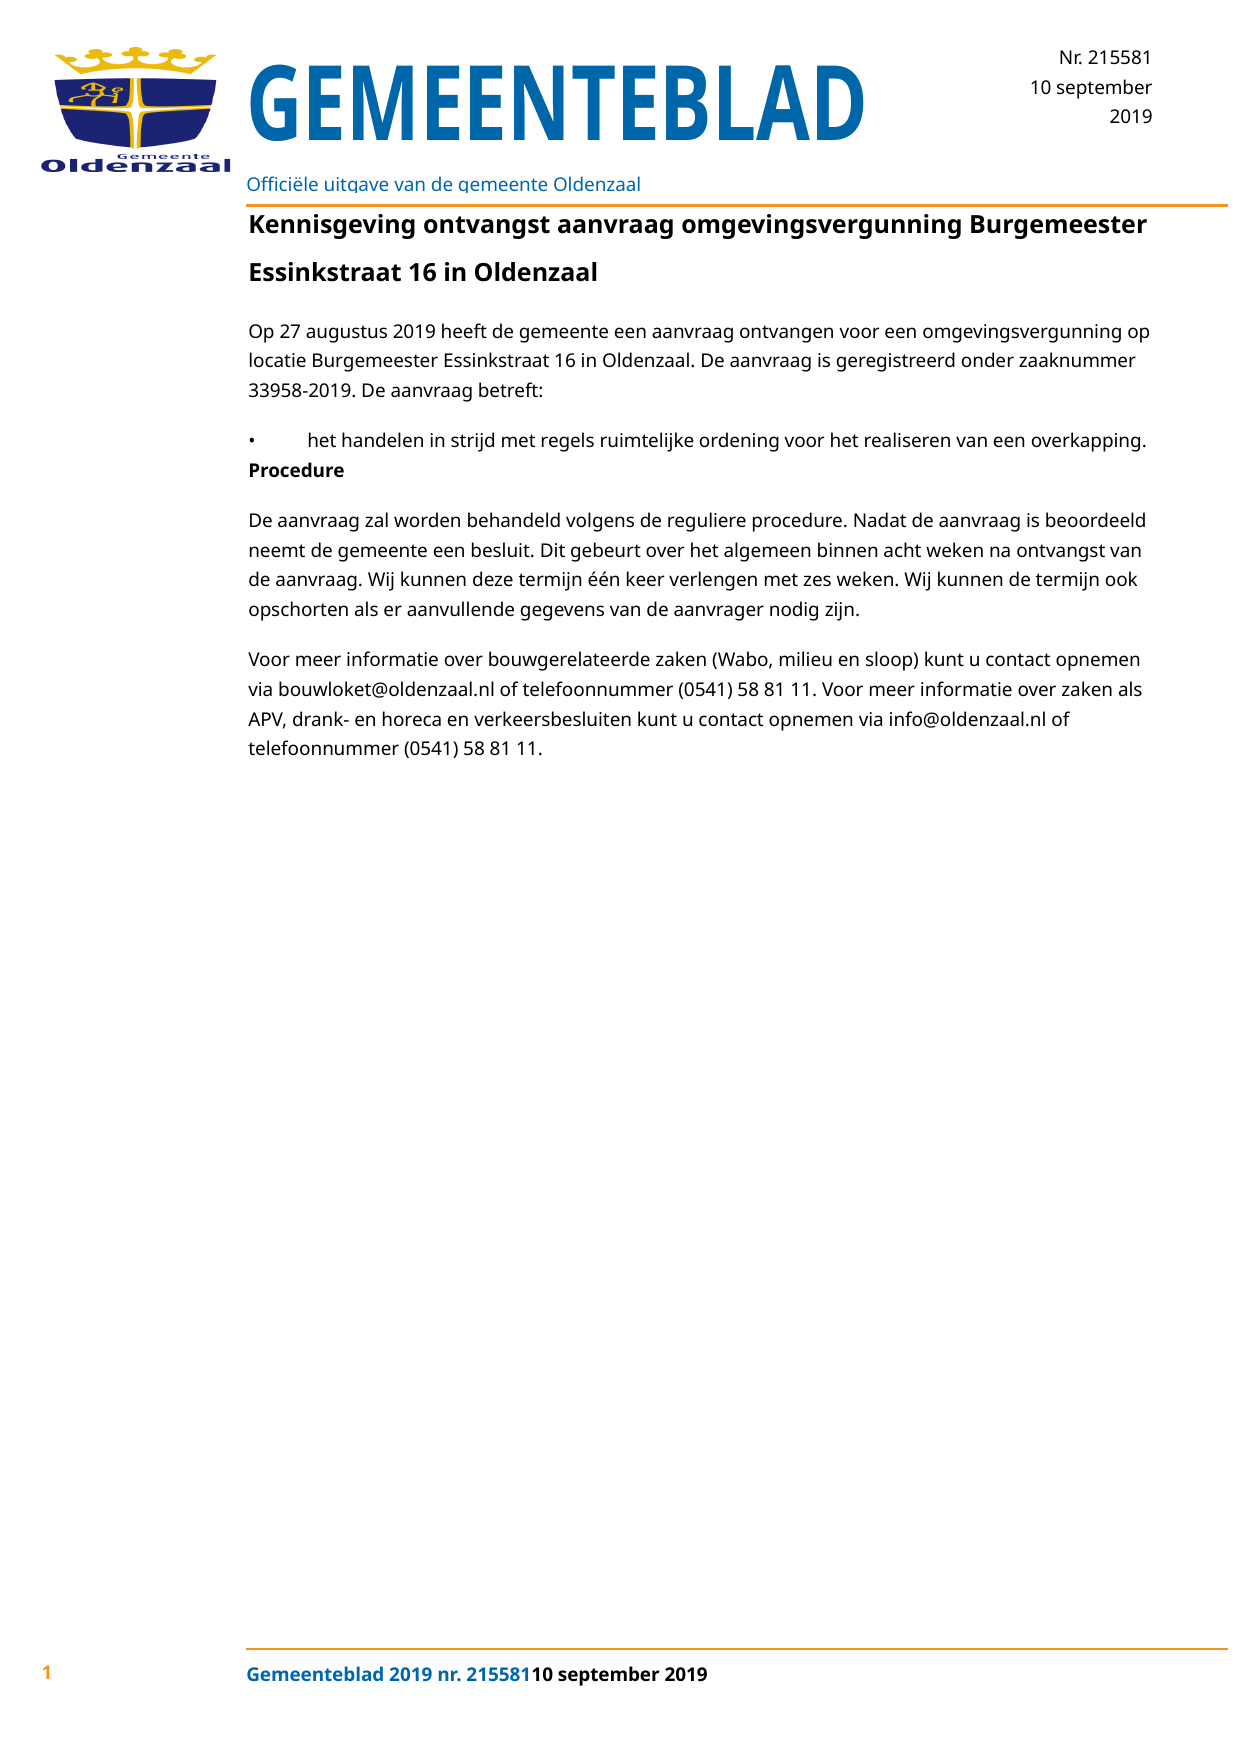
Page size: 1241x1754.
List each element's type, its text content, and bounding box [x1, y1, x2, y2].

text Procedure [248, 457, 1152, 483]
list het handelen in strijd met regels ruimtelijke ordening voor het realiseren van een overkapping. [248, 427, 1152, 453]
text Op 27 augustus 2019 heeft de gemeente een aanvraag ontvangen voor een omgevingsvergunning op locatie Burgemeester Essinkstraat 16 in Oldenzaal. De aanvraag is geregistreerd onder zaaknummer 33958-2019. De aanvraag betreft: [248, 318, 1152, 403]
text Kennisgeving ontvangst aanvraag omgevingsvergunning Burgemeester Essinkstraat 16 in Oldenzaal [248, 207, 1152, 288]
picture [41, 47, 231, 172]
text De aanvraag zal worden behandeld volgens de reguliere procedure. Nadat de aanvraag is beoordeeld neemt de gemeente een besluit. Dit gebeurt over het algemeen binnen acht weken na ontvangst van de aanvraag. Wij kunnen deze termijn één keer verlengen met zes weken. Wij kunnen de termijn ook opschorten als er aanvullende gegevens van de aanvrager nodig zijn. [248, 507, 1152, 622]
text Voor meer informatie over bouwgerelateerde zaken (Wabo, milieu en sloop) kunt u contact opnemen via bouwloket@oldenzaal.nl of telefoonnummer (0541) 58 81 11. Voor meer informatie over zaken als APV, drank- en horeca en verkeersbesluiten kunt u contact opnemen via info@oldenzaal.nl of telefoonnummer (0541) 58 81 11. [248, 647, 1152, 761]
